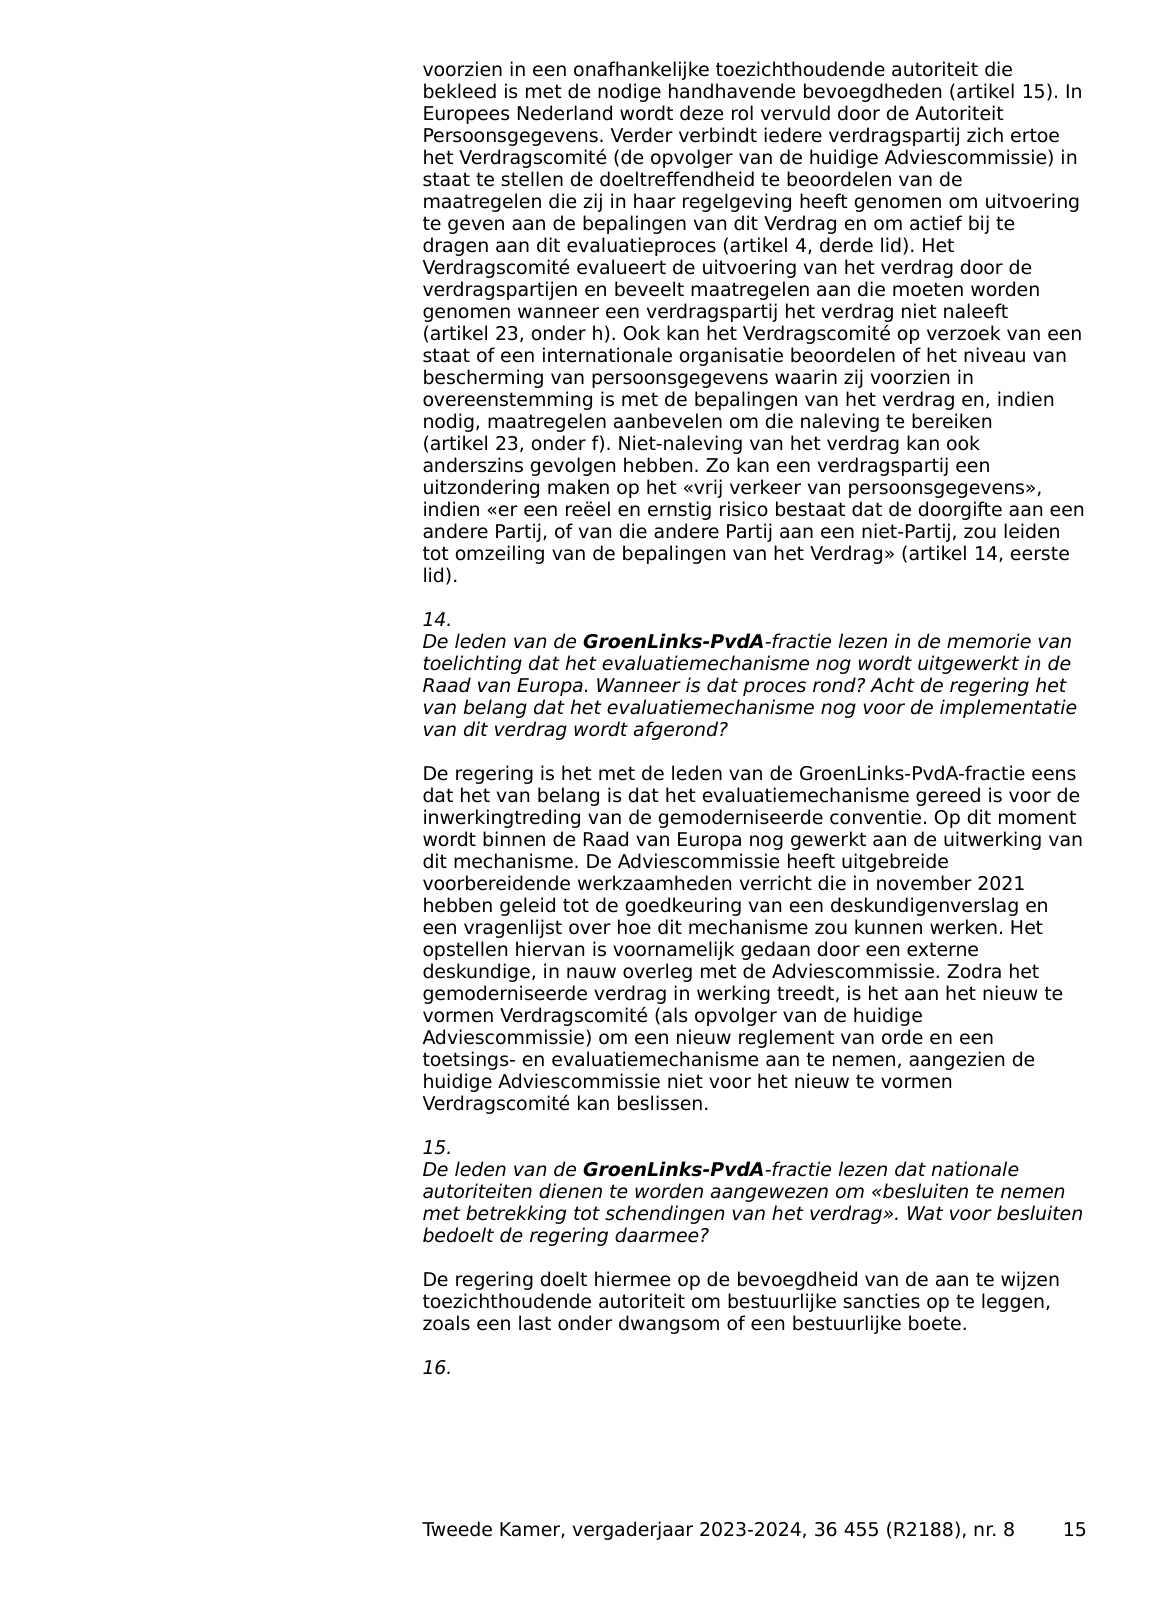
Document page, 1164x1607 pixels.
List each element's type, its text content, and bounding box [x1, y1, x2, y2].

text De regering is het met de leden van de GroenLinks-PvdA-fractie eens dat het van belang is dat het evaluatiemechanisme gereed is voor de inwerkingtreding van de gemoderniseerde conventie. Op dit moment wordt binnen de Raad van Europa nog gewerkt aan de uitwerking van dit mechanisme. De Adviescommissie heeft uitgebreide voorbereidende werkzaamheden verricht die in november 2021 hebben geleid tot de goedkeuring van een deskundigenverslag en een vragenlijst over hoe dit mechanisme zou kunnen werken. Het opstellen hiervan is voornamelijk gedaan door een externe deskundige, in nauw overleg met de Adviescommissie. Zodra het gemoderniseerde verdrag in werking treedt, is het aan het nieuw te vormen Verdragscomité (als opvolger van de huidige Adviescommissie) om een nieuw reglement van orde en een toetsings- en evaluatiemechanisme aan te nemen, aangezien de huidige Adviescommissie niet voor het nieuw te vormen Verdragscomité kan beslissen. [422, 763, 1087, 1114]
text 15. [422, 1137, 1087, 1159]
text De regering doelt hiermee op de bevoegdheid van de aan te wijzen toezichthoudende autoriteit om bestuurlijke sancties op te leggen, zoals een last onder dwangsom of een bestuurlijke boete. [422, 1269, 1087, 1335]
text 14. [422, 609, 1087, 631]
text voorzien in een onafhankelijke toezichthoudende autoriteit die bekleed is met de nodige handhavende bevoegdheden (artikel 15). In Europees Nederland wordt deze rol vervuld door de Autoriteit Persoonsgegevens. Verder verbindt iedere verdragspartij zich ertoe het Verdragscomité (de opvolger van de huidige Adviescommissie) in staat te stellen de doeltreffendheid te beoordelen van de maatregelen die zij in haar regelgeving heeft genomen om uitvoering te geven aan de bepalingen van dit Verdrag en om actief bij te dragen aan dit evaluatieproces (artikel 4, derde lid). Het Verdragscomité evalueert de uitvoering van het verdrag door de verdragspartijen en beveelt maatregelen aan die moeten worden genomen wanneer een verdragspartij het verdrag niet naleeft (artikel 23, onder h). Ook kan het Verdragscomité op verzoek van een staat of een internationale organisatie beoordelen of het niveau van bescherming van persoonsgegevens waarin zij voorzien in overeenstemming is met de bepalingen van het verdrag en, indien nodig, maatregelen aanbevelen om die naleving te bereiken (artikel 23, onder f). Niet-naleving van het verdrag kan ook anderszins gevolgen hebben. Zo kan een verdragspartij een uitzondering maken op het «vrij verkeer van persoonsgegevens», indien «er een reëel en ernstig risico bestaat dat de doorgifte aan een andere Partij, of van die andere Partij aan een niet-Partij, zou leiden tot omzeiling van de bepalingen van het Verdrag» (artikel 14, eerste lid). [422, 59, 1087, 587]
text De leden van de GroenLinks-PvdA-fractie lezen in de memorie van toelichting dat het evaluatiemechanisme nog wordt uitgewerkt in de Raad van Europa. Wanneer is dat proces rond? Acht de regering het van belang dat het evaluatiemechanisme nog voor de implementatie van dit verdrag wordt afgerond? [422, 631, 1087, 741]
text 16. [422, 1357, 1087, 1379]
text De leden van de GroenLinks-PvdA-fractie lezen dat nationale autoriteiten dienen te worden aangewezen om «besluiten te nemen met betrekking tot schendingen van het verdrag». Wat voor besluiten bedoelt de regering daarmee? [422, 1159, 1087, 1247]
